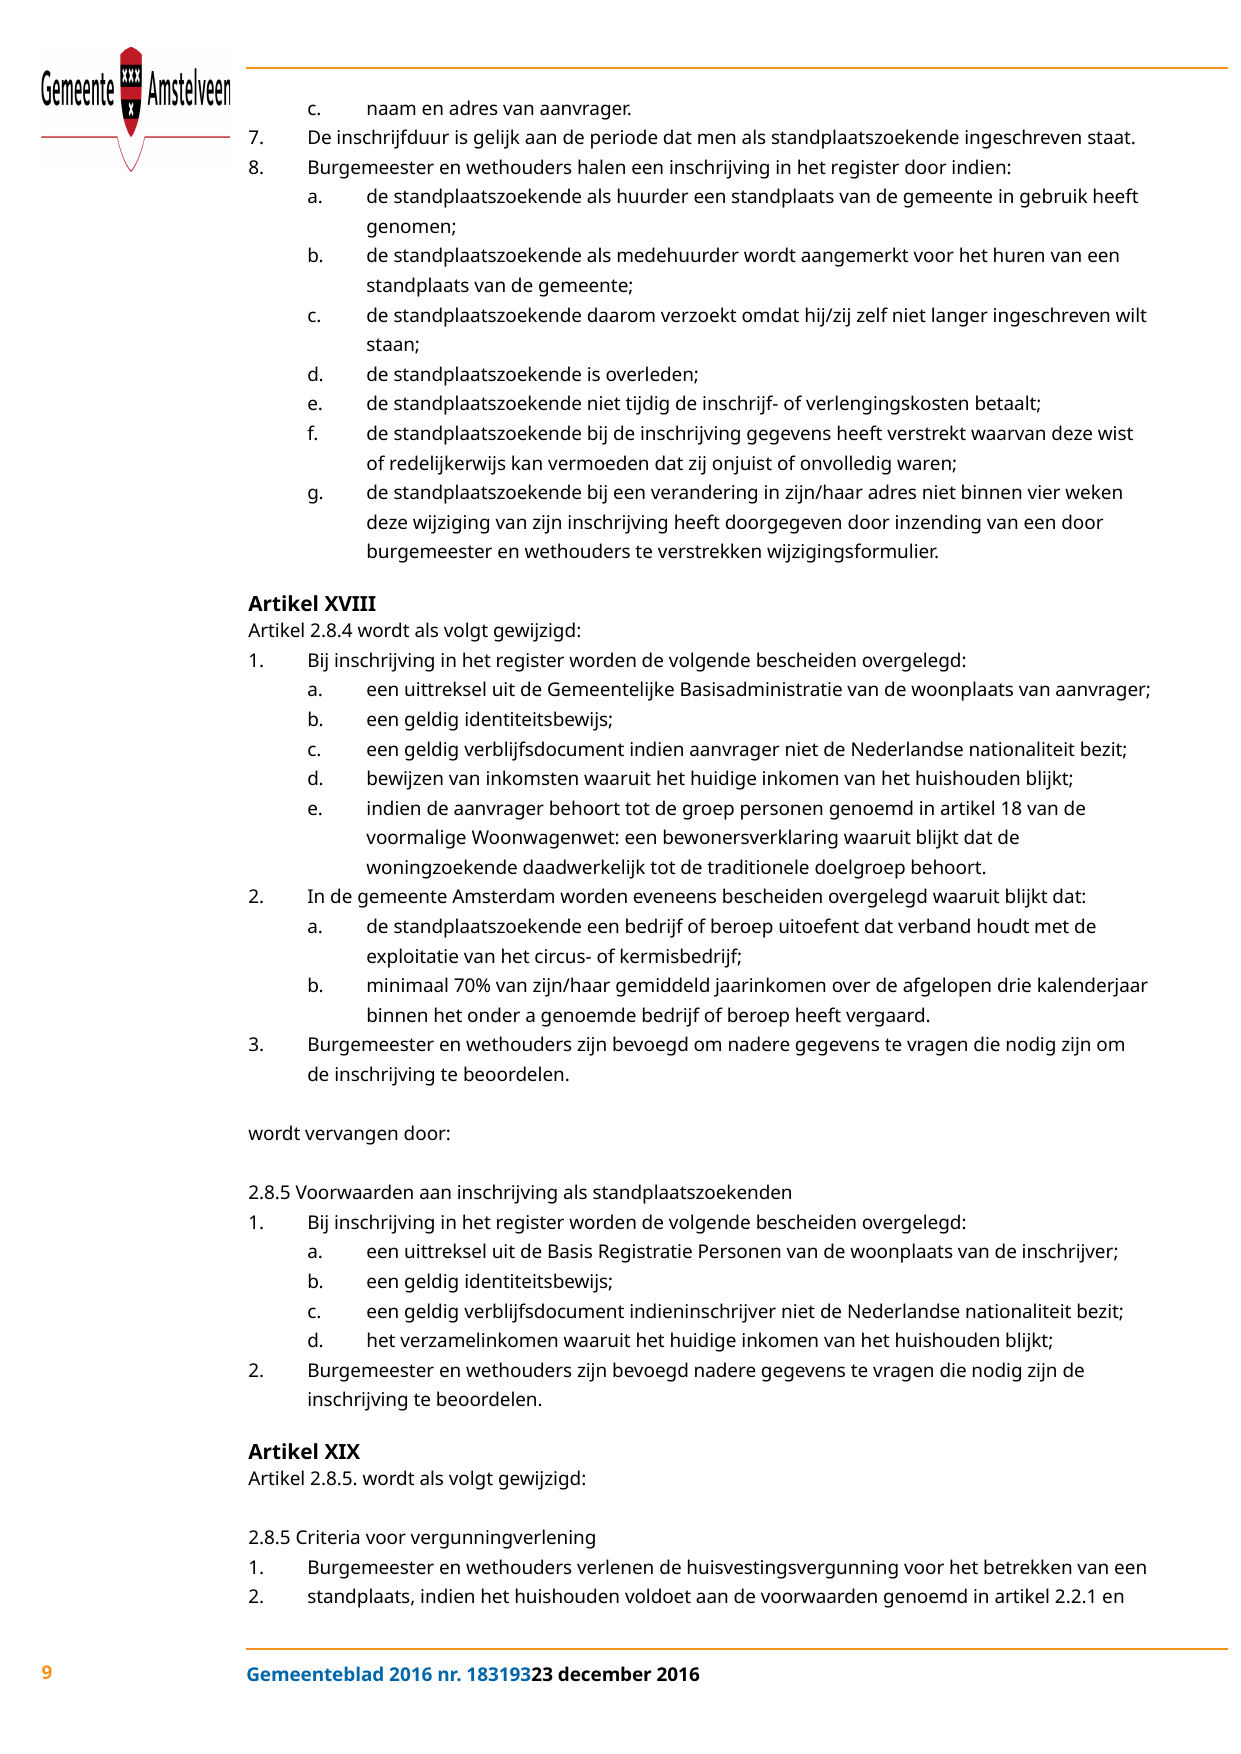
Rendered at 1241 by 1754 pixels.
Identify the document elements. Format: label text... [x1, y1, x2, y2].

list bewijzen van inkomsten waaruit het huidige inkomen van het huishouden blijkt; [307, 765, 1152, 791]
list Burgemeester en wethouders halen een inschrijving in het register door indien: [248, 154, 1152, 180]
text Artikel 2.8.5. wordt als volgt gewijzigd: [248, 1465, 1152, 1491]
list Bij inschrijving in het register worden de volgende bescheiden overgelegd: [248, 1209, 1152, 1235]
text Artikel XIX [248, 1437, 1152, 1465]
list naam en adres van aanvrager. [307, 95, 1152, 121]
list Burgemeester en wethouders verlenen de huisvestingsvergunning voor het betrekken van een [248, 1554, 1152, 1580]
text 2.8.5 Voorwaarden aan inschrijving als standplaatszoekenden [248, 1179, 1152, 1205]
list een geldig verblijfsdocument indieninschrijver niet de Nederlandse nationaliteit bezit; [307, 1298, 1152, 1323]
list een uittreksel uit de Basis Registratie Personen van de woonplaats van de inschrijver; [307, 1239, 1152, 1264]
text Artikel 2.8.4 wordt als volgt gewijzigd: [248, 617, 1152, 643]
list minimaal 70% van zijn/haar gemiddeld jaarinkomen over de afgelopen drie kalenderjaar binnen het onder a genoemde bedrijf of beroep heeft vergaard. [307, 972, 1152, 1028]
list het verzamelinkomen waaruit het huidige inkomen van het huishouden blijkt; [307, 1327, 1152, 1353]
list Bij inschrijving in het register worden de volgende bescheiden overgelegd: [248, 647, 1152, 673]
list de standplaatszoekende als medehuurder wordt aangemerkt voor het huren van een standplaats van de gemeente; [307, 243, 1152, 298]
list In de gemeente Amsterdam worden eveneens bescheiden overgelegd waaruit blijkt dat: [248, 884, 1152, 909]
picture [41, 47, 231, 172]
list standplaats, indien het huishouden voldoet aan de voorwaarden genoemd in artikel 2.2.1 en [248, 1584, 1152, 1609]
list de standplaatszoekende daarom verzoekt omdat hij/zij zelf niet langer ingeschreven wilt staan; [307, 302, 1152, 357]
text 2.8.5 Criteria voor vergunningverlening [248, 1524, 1152, 1550]
list een geldig verblijfsdocument indien aanvrager niet de Nederlandse nationaliteit bezit; [307, 736, 1152, 761]
list indien de aanvrager behoort tot de groep personen genoemd in artikel 18 van de voormalige Woonwagenwet: een bewonersverklaring waaruit blijkt dat de woningzoekende daadwerkelijk tot de traditionele doelgroep behoort. [307, 795, 1152, 880]
list een uittreksel uit de Gemeentelijke Basisadministratie van de woonplaats van aanvrager; [307, 677, 1152, 702]
list de standplaatszoekende is overleden; [307, 361, 1152, 387]
list Burgemeester en wethouders zijn bevoegd om nadere gegevens te vragen die nodig zijn om de inschrijving te beoordelen. [248, 1032, 1152, 1087]
list de standplaatszoekende als huurder een standplaats van de gemeente in gebruik heeft genomen; [307, 183, 1152, 239]
text wordt vervangen door: [248, 1120, 1152, 1146]
list de standplaatszoekende niet tijdig de inschrijf- of verlengingskosten betaalt; [307, 391, 1152, 416]
list de standplaatszoekende bij de inschrijving gegevens heeft verstrekt waarvan deze wist of redelijkerwijs kan vermoeden dat zij onjuist of onvolledig waren; [307, 420, 1152, 476]
list de standplaatszoekende een bedrijf of beroep uitoefent dat verband houdt met de exploitatie van het circus- of kermisbedrijf; [307, 913, 1152, 968]
list een geldig identiteitsbewijs; [307, 1268, 1152, 1294]
list de standplaatszoekende bij een verandering in zijn/haar adres niet binnen vier weken deze wijziging van zijn inschrijving heeft doorgegeven door inzending van een door burgemeester en wethouders te verstrekken wijzigingsformulier. [307, 479, 1152, 564]
list De inschrijfduur is gelijk aan de periode dat men als standplaatszoekende ingeschreven staat. [248, 124, 1152, 150]
text Artikel XVIII [248, 589, 1152, 617]
list Burgemeester en wethouders zijn bevoegd nadere gegevens te vragen die nodig zijn de inschrijving te beoordelen. [248, 1357, 1152, 1412]
list een geldig identiteitsbewijs; [307, 706, 1152, 732]
